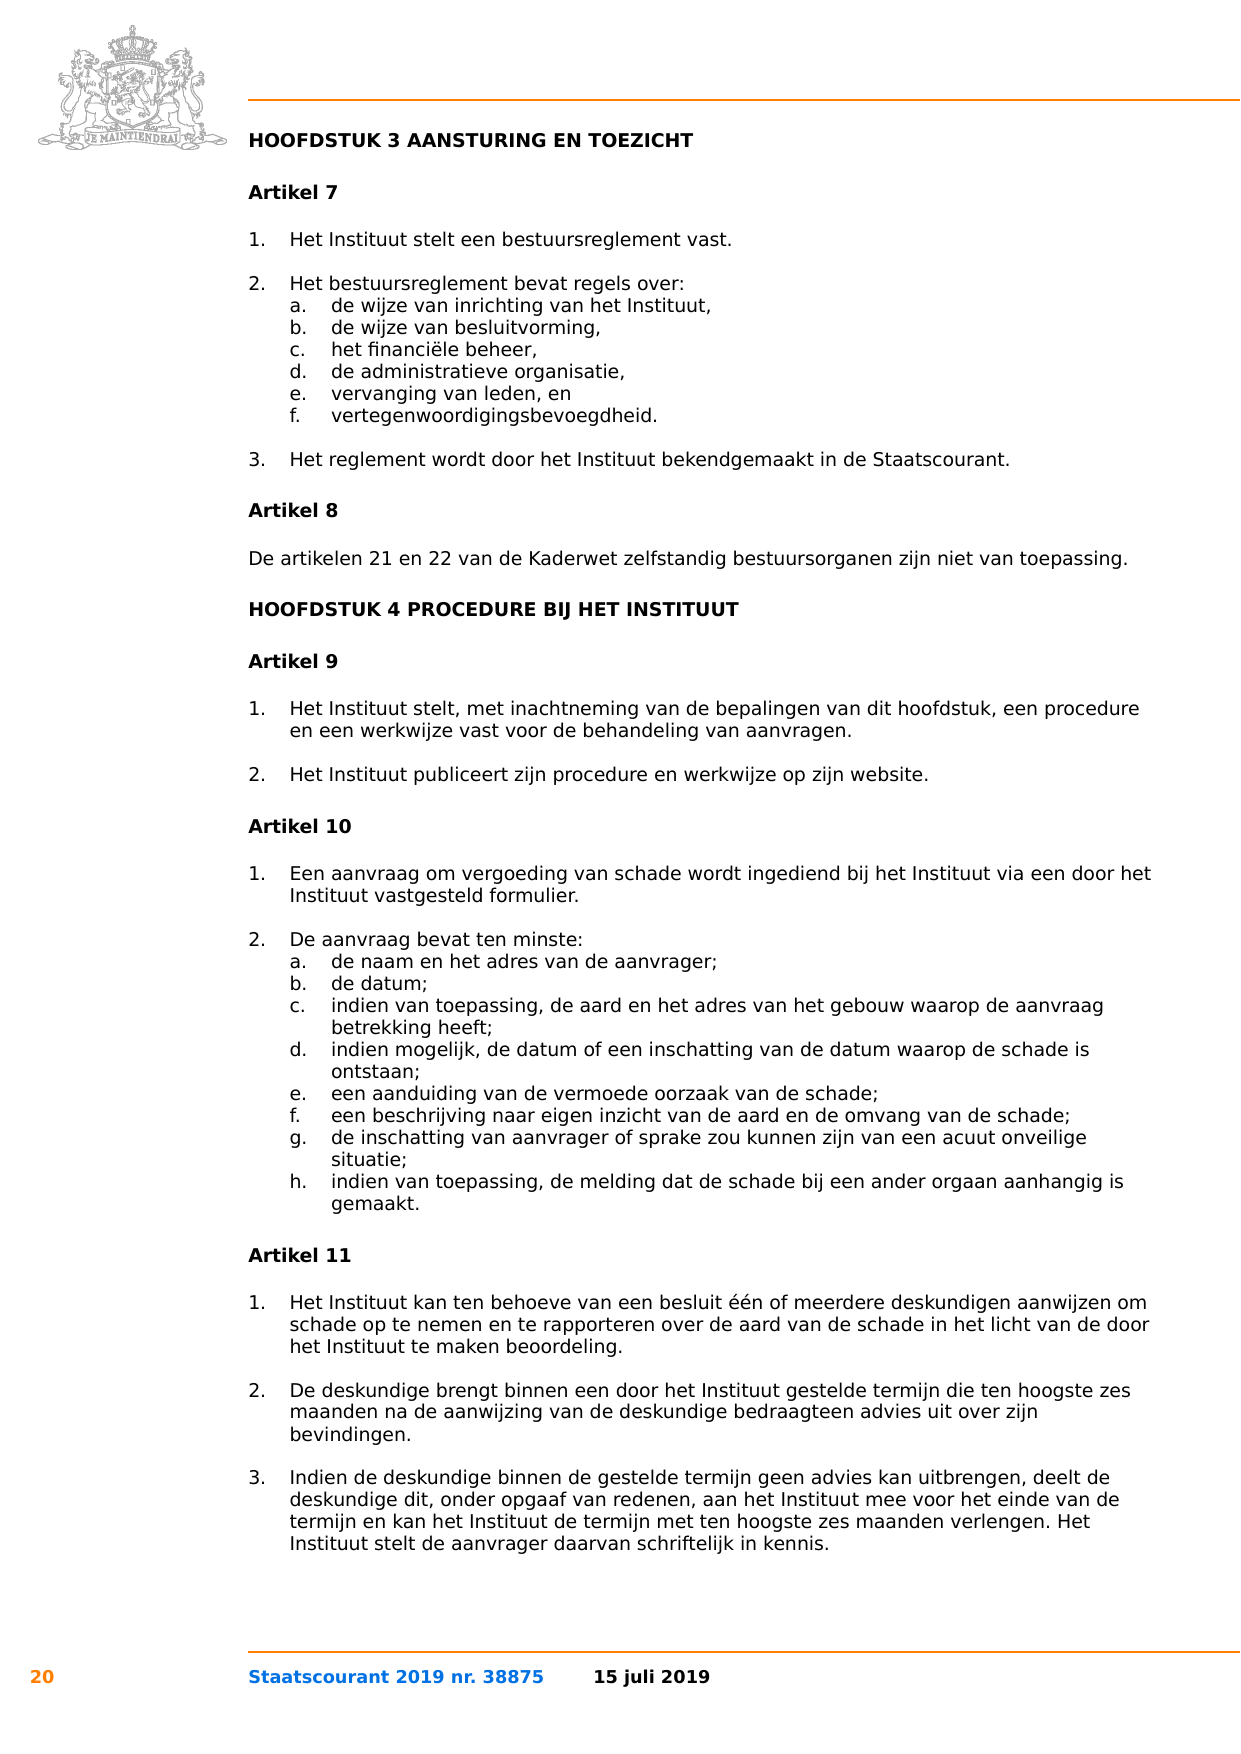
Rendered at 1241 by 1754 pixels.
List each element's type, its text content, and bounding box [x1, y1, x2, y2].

text f. een beschrijving naar eigen inzicht van de aard en de omvang van de schade; [289, 1105, 1163, 1127]
text h. indien van toepassing, de melding dat de schade bij een ander orgaan aanhangig is gemaakt. [289, 1171, 1163, 1215]
text e. een aanduiding van de vermoede oorzaak van de schade; [289, 1083, 1163, 1105]
text De artikelen 21 en 22 van de Kaderwet zelfstandig bestuursorganen zijn niet van toepassing. [248, 547, 1163, 569]
subtitle Artikel 8 [248, 500, 1163, 522]
text c. het financiële beheer, [289, 339, 1163, 361]
subtitle HOOFDSTUK 3 AANSTURING EN TOEZICHT [248, 130, 1163, 152]
text 2. De deskundige brengt binnen een door het Instituut gestelde termijn die ten hoogste zes maanden na de aanwijzing van de deskundige bedraagteen advies uit over zijn bevindingen. [248, 1379, 1163, 1445]
text 1. Het Instituut stelt, met inachtneming van de bepalingen van dit hoofdstuk, een procedure en een werkwijze vast voor de behandeling van aanvragen. [248, 698, 1163, 742]
text d. de administratieve organisatie, [289, 361, 1163, 383]
text 3. Het reglement wordt door het Instituut bekendgemaakt in de Staatscourant. [248, 448, 1163, 470]
text f. vertegenwoordigingsbevoegdheid. [289, 404, 1163, 427]
text 1. Een aanvraag om vergoeding van schade wordt ingediend bij het Instituut via een door het Instituut vastgesteld formulier. [248, 863, 1163, 907]
text c. indien van toepassing, de aard en het adres van het gebouw waarop de aanvraag betrekking heeft; [289, 995, 1163, 1039]
text 2. De aanvraag bevat ten minste: [248, 929, 1163, 951]
text d. indien mogelijk, de datum of een inschatting van de datum waarop de schade is ontstaan; [289, 1039, 1163, 1083]
text g. de inschatting van aanvrager of sprake zou kunnen zijn van een acuut onveilige situatie; [289, 1127, 1163, 1171]
subtitle Artikel 11 [248, 1245, 1163, 1267]
text e. vervanging van leden, en [289, 383, 1163, 404]
text 2. Het Instituut publiceert zijn procedure en werkwijze op zijn website. [248, 764, 1163, 786]
text a. de wijze van inrichting van het Instituut, [289, 295, 1163, 317]
picture [38, 25, 227, 150]
text 3. Indien de deskundige binnen de gestelde termijn geen advies kan uitbrengen, deelt de deskundige dit, onder opgaaf van redenen, aan het Instituut mee voor het einde van de termijn en kan het Instituut de termijn met ten hoogste zes maanden verlengen. Het Instituut stelt de aanvrager daarvan schriftelijk in kennis. [248, 1467, 1163, 1555]
text 1. Het Instituut stelt een bestuursreglement vast. [248, 229, 1163, 251]
text 1. Het Instituut kan ten behoeve van een besluit één of meerdere deskundigen aanwijzen om schade op te nemen en te rapporteren over de aard van de schade in het licht van de door het Instituut te maken beoordeling. [248, 1292, 1163, 1358]
subtitle Artikel 7 [248, 182, 1163, 204]
subtitle Artikel 10 [248, 816, 1163, 838]
text a. de naam en het adres van de aanvrager; [289, 951, 1163, 973]
text b. de datum; [289, 973, 1163, 995]
subtitle Artikel 9 [248, 651, 1163, 673]
text 2. Het bestuursreglement bevat regels over: [248, 273, 1163, 295]
subtitle HOOFDSTUK 4 PROCEDURE BIJ HET INSTITUUT [248, 599, 1163, 621]
text b. de wijze van besluitvorming, [289, 317, 1163, 339]
